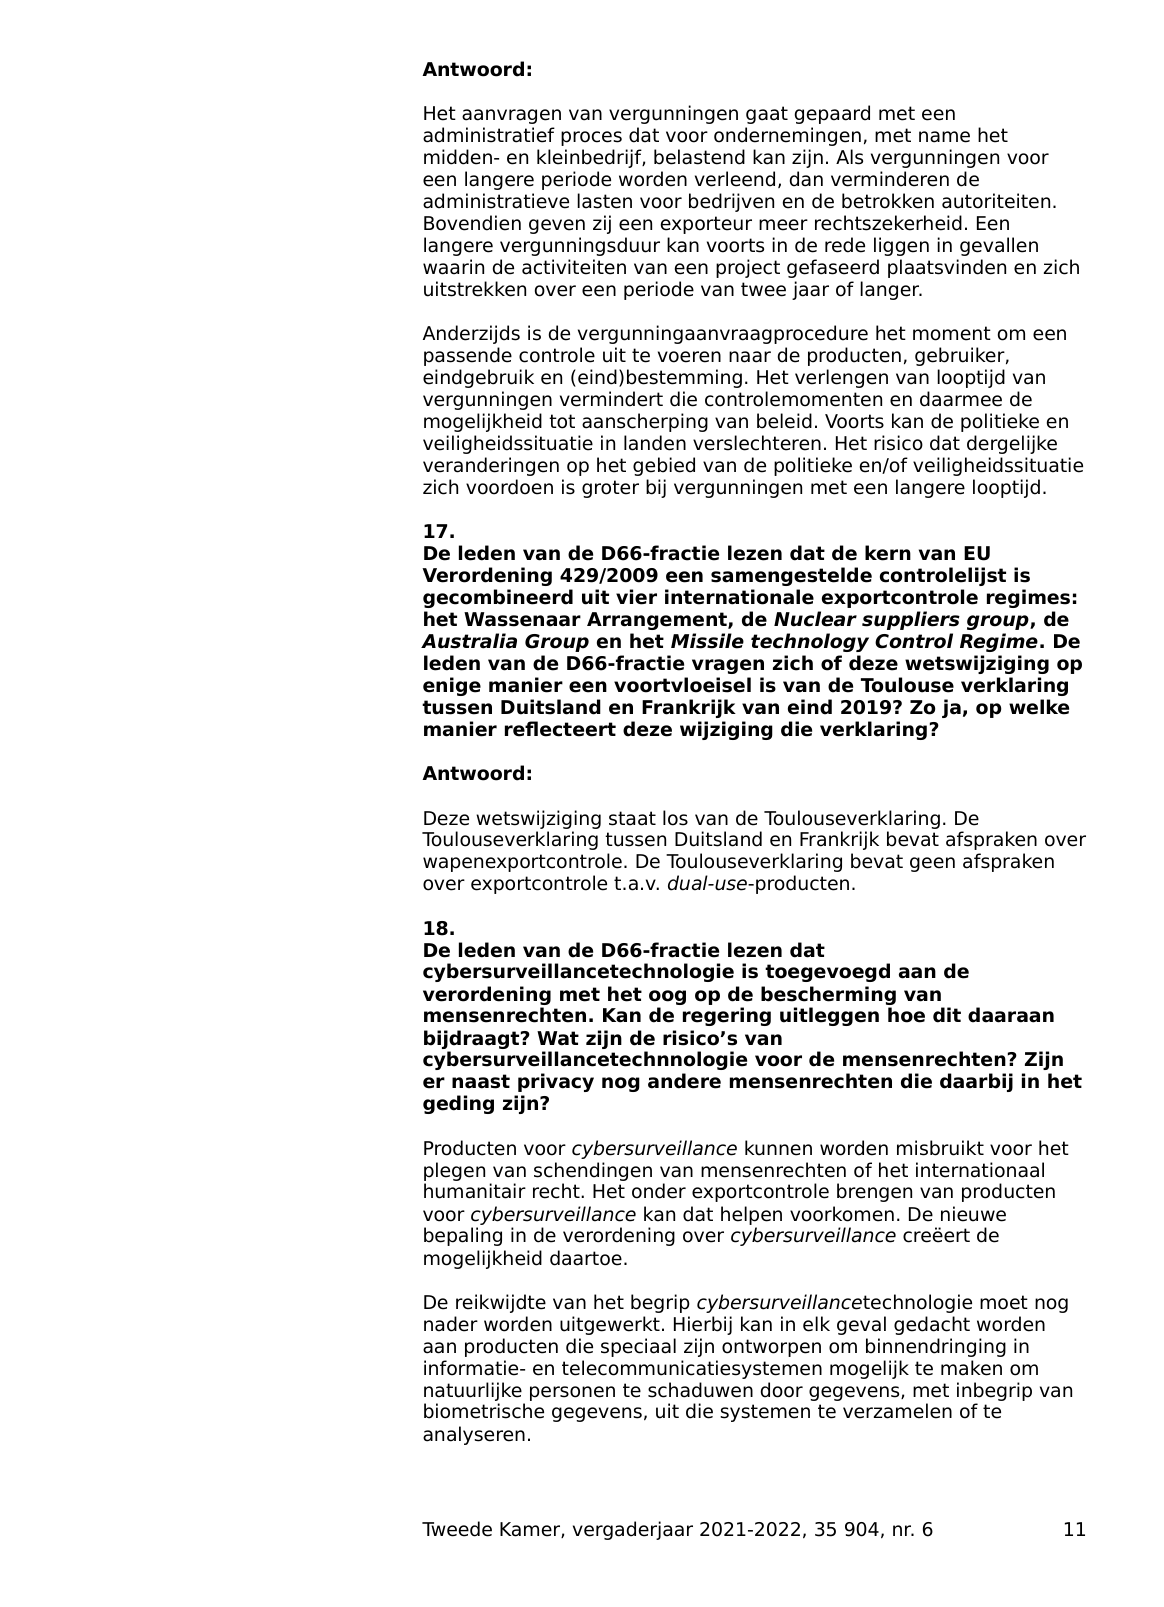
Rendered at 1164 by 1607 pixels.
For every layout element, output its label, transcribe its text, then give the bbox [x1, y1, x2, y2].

text Deze wetswijziging staat los van de Toulouseverklaring. De Toulouseverklaring tussen Duitsland en Frankrijk bevat afspraken over wapenexportcontrole. De Toulouseverklaring bevat geen afspraken over exportcontrole t.a.v. dual-use-producten. [422, 807, 1087, 895]
subtitle Antwoord: [422, 763, 1087, 785]
text Producten voor cybersurveillance kunnen worden misbruikt voor het plegen van schendingen van mensenrechten of het internationaal humanitair recht. Het onder exportcontrole brengen van producten voor cybersurveillance kan dat helpen voorkomen. De nieuwe bepaling in de verordening over cybersurveillance creëert de mogelijkheid daartoe. [422, 1137, 1087, 1269]
text Anderzijds is de vergunningaanvraagprocedure het moment om een passende controle uit te voeren naar de producten, gebruiker, eindgebruik en (eind)bestemming. Het verlengen van looptijd van vergunningen vermindert die controlemomenten en daarmee de mogelijkheid tot aanscherping van beleid. Voorts kan de politieke en veiligheidssituatie in landen verslechteren. Het risico dat dergelijke veranderingen op het gebied van de politieke en/of veiligheidssituatie zich voordoen is groter bij vergunningen met een langere looptijd. [422, 323, 1087, 499]
subtitle Antwoord: [422, 59, 1087, 81]
text De leden van de D66-fractie lezen dat de kern van EU Verordening 429/2009 een samengestelde controlelijst is gecombineerd uit vier internationale exportcontrole regimes: het Wassenaar Arrangement, de Nuclear suppliers group, de Australia Group en het Missile technology Control Regime. De leden van de D66-fractie vragen zich of deze wetswijziging op enige manier een voortvloeisel is van de Toulouse verklaring tussen Duitsland en Frankrijk van eind 2019? Zo ja, op welke manier reflecteert deze wijziging die verklaring? [422, 543, 1087, 741]
text Het aanvragen van vergunningen gaat gepaard met een administratief proces dat voor ondernemingen, met name het midden- en kleinbedrijf, belastend kan zijn. Als vergunningen voor een langere periode worden verleend, dan verminderen de administratieve lasten voor bedrijven en de betrokken autoriteiten. Bovendien geven zij een exporteur meer rechtszekerheid. Een langere vergunningsduur kan voorts in de rede liggen in gevallen waarin de activiteiten van een project gefaseerd plaatsvinden en zich uitstrekken over een periode van twee jaar of langer. [422, 103, 1087, 301]
text De leden van de D66-fractie lezen dat cybersurveillancetechnologie is toegevoegd aan de verordening met het oog op de bescherming van mensenrechten. Kan de regering uitleggen hoe dit daaraan bijdraagt? Wat zijn de risico’s van cybersurveillancetechnnologie voor de mensenrechten? Zijn er naast privacy nog andere mensenrechten die daarbij in het geding zijn? [422, 939, 1087, 1115]
text 17. [422, 521, 1087, 543]
text De reikwijdte van het begrip cybersurveillancetechnologie moet nog nader worden uitgewerkt. Hierbij kan in elk geval gedacht worden aan producten die speciaal zijn ontworpen om binnendringing in informatie- en telecommunicatiesystemen mogelijk te maken om natuurlijke personen te schaduwen door gegevens, met inbegrip van biometrische gegevens, uit die systemen te verzamelen of te analyseren. [422, 1292, 1087, 1445]
text 18. [422, 917, 1087, 939]
